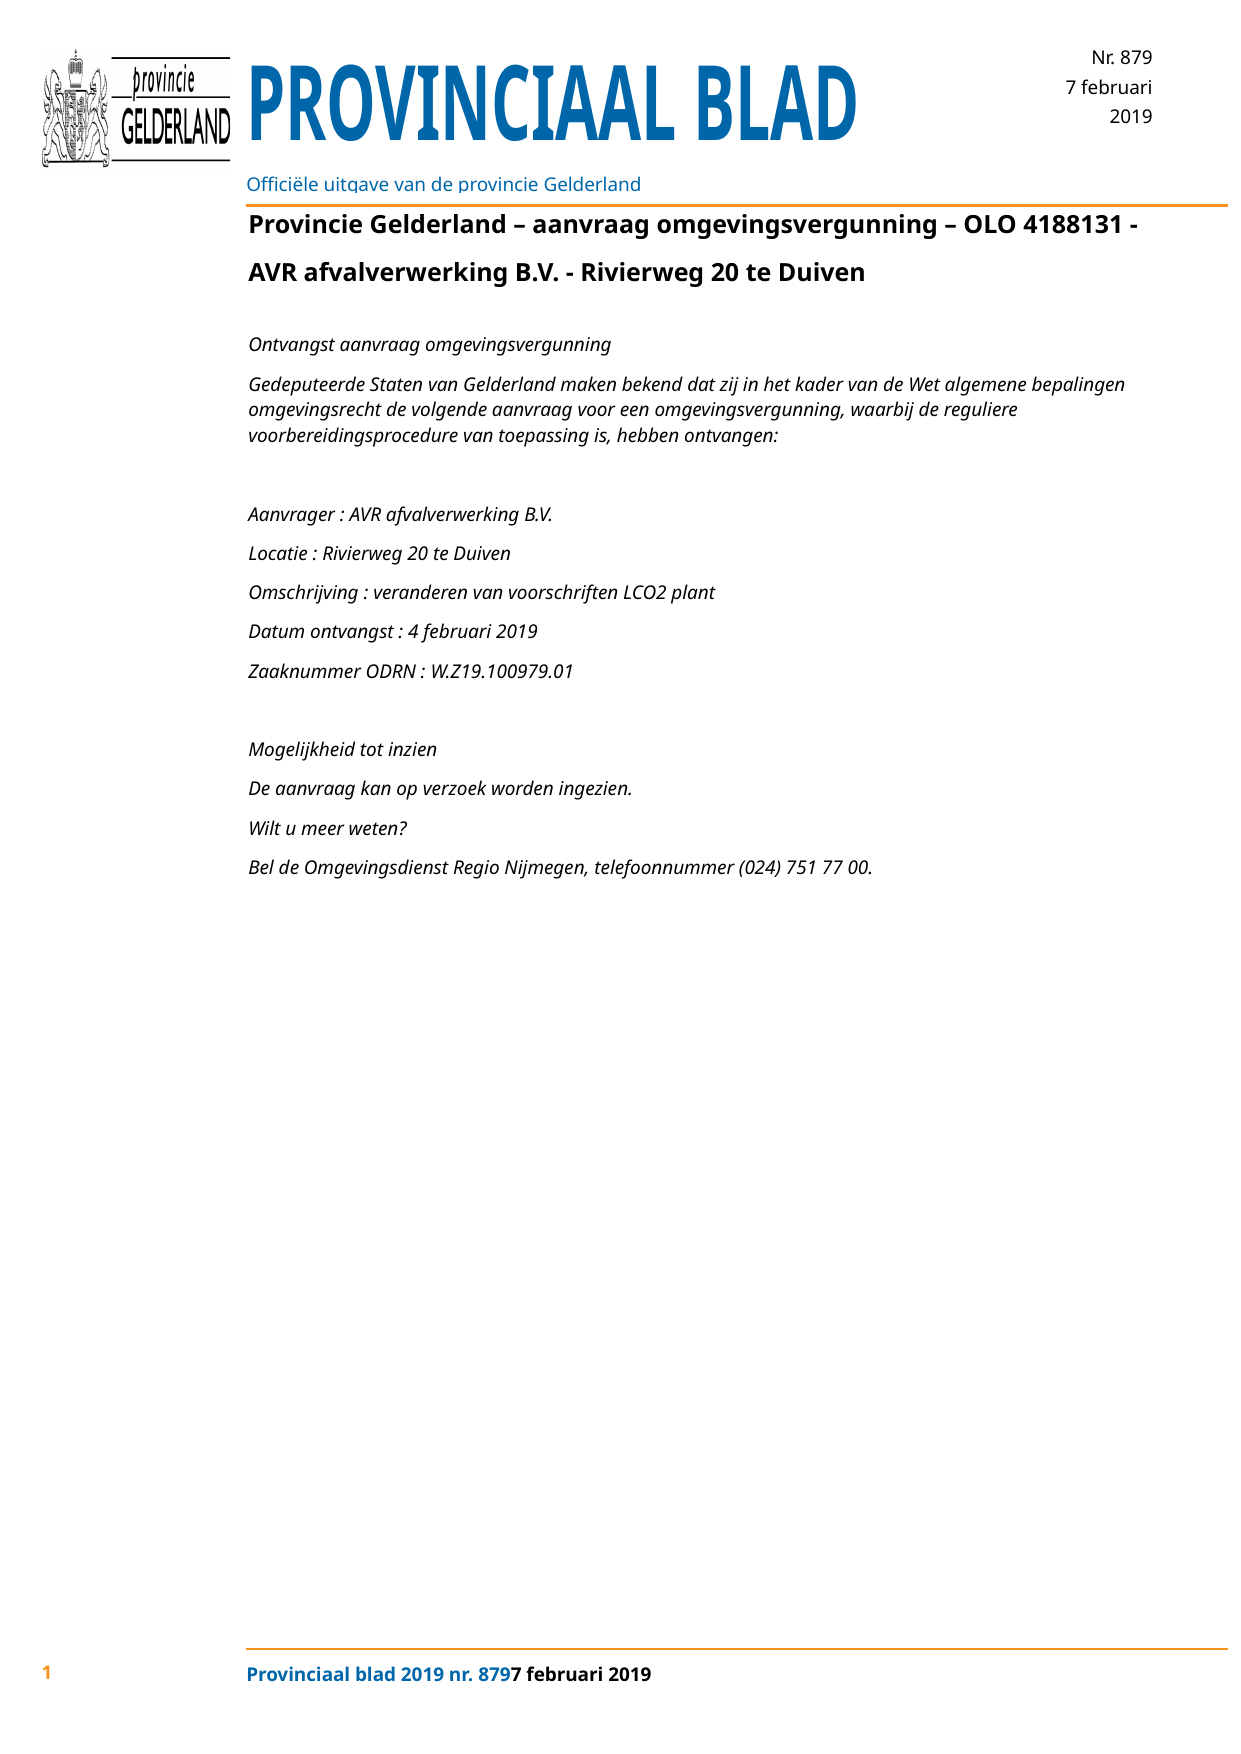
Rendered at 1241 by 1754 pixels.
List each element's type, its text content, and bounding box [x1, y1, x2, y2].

text Aanvrager : AVR afvalverwerking B.V. [248, 501, 1152, 526]
text Locatie : Rivierweg 20 te Duiven [248, 540, 1152, 566]
text Ontvangst aanvraag omgevingsvergunning [248, 331, 1152, 357]
text Bel de Omgevingsdienst Regio Nijmegen, telefoonnummer (024) 751 77 00. [248, 854, 1152, 880]
text Gedeputeerde Staten van Gelderland maken bekend dat zij in het kader van de Wet algemene bepalingen omgevingsrecht de volgende aanvraag voor een omgevingsvergunning, waarbij de reguliere voorbereidingsprocedure van toepassing is, hebben ontvangen: [248, 371, 1152, 448]
text De aanvraag kan op verzoek worden ingezien. [248, 776, 1152, 801]
text Wilt u meer weten? [248, 815, 1152, 841]
text Zaaknummer ODRN : W.Z19.100979.01 [248, 658, 1152, 683]
text Provincie Gelderland – aanvraag omgevingsvergunning – OLO 4188131 - AVR afvalverwerking B.V. - Rivierweg 20 te Duiven [248, 207, 1152, 288]
picture [41, 47, 231, 172]
text Omschrijving : veranderen van voorschriften LCO2 plant [248, 579, 1152, 605]
text Mogelijkheid tot inzien [248, 736, 1152, 762]
text Datum ontvangst : 4 februari 2019 [248, 618, 1152, 644]
